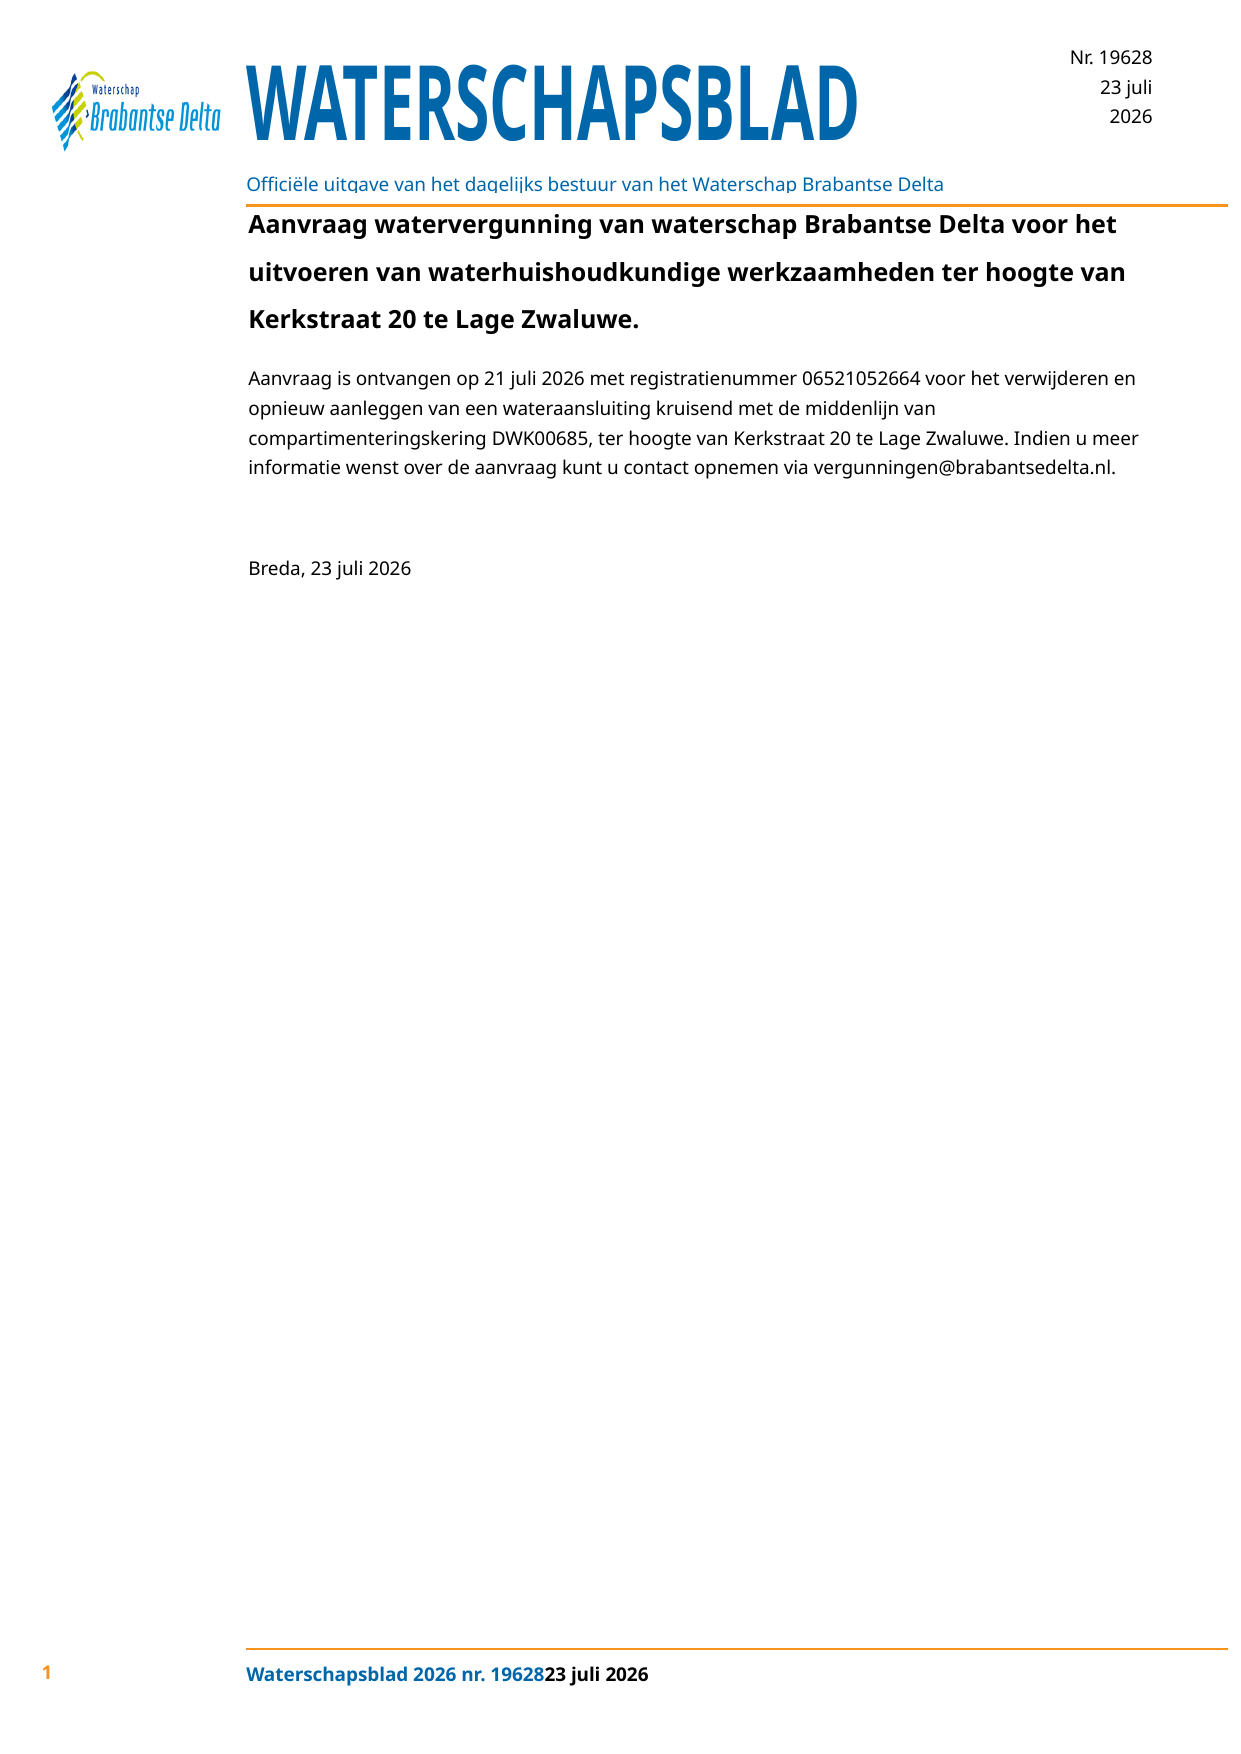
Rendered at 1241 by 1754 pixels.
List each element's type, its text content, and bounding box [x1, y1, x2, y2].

picture [41, 47, 231, 172]
text Aanvraag is ontvangen op 21 juli 2026 met registratienummer 06521052664 voor het verwijderen en opnieuw aanleggen van een wateraansluiting kruisend met de middenlijn van compartimenteringskering DWK00685, ter hoogte van Kerkstraat 20 te Lage Zwaluwe. Indien u meer informatie wenst over de aanvraag kunt u contact opnemen via vergunningen@brabantsedelta.nl. [248, 366, 1152, 480]
text Aanvraag watervergunning van waterschap Brabantse Delta voor het uitvoeren van waterhuishoudkundige werkzaamheden ter hoogte van Kerkstraat 20 te Lage Zwaluwe. [248, 207, 1152, 336]
text Breda, 23 juli 2026 [248, 555, 1152, 581]
